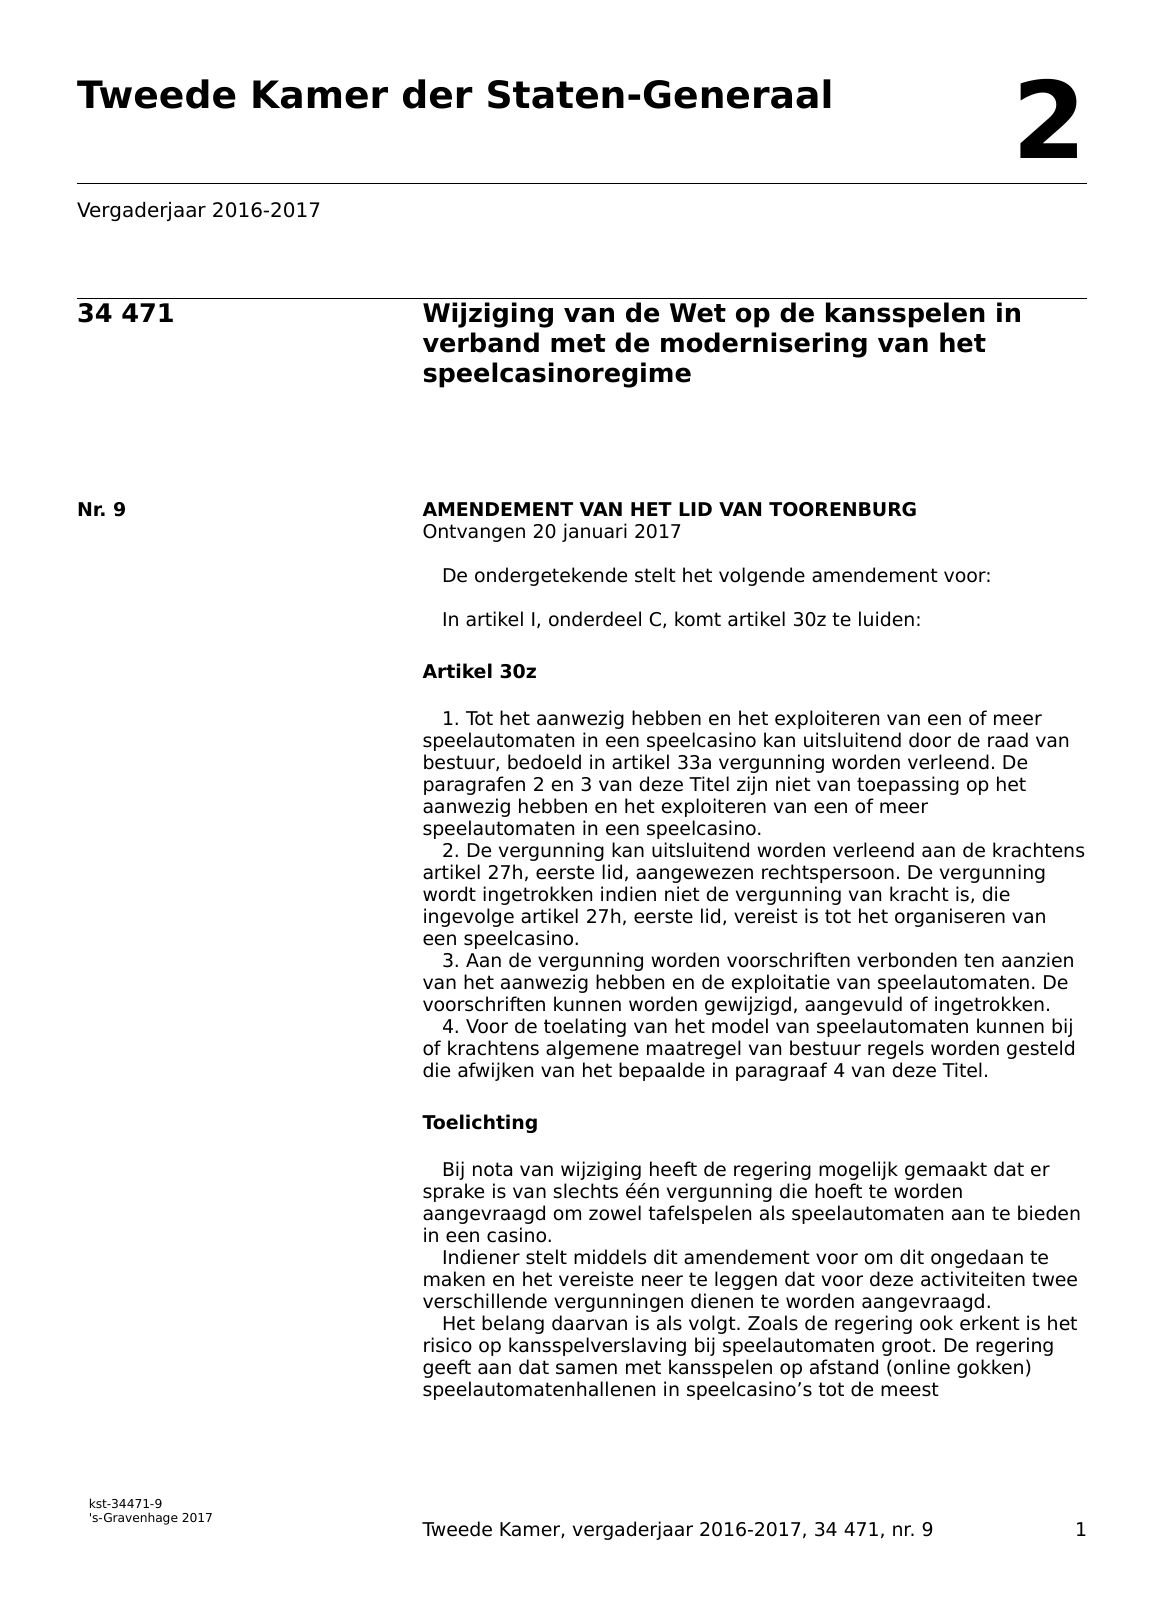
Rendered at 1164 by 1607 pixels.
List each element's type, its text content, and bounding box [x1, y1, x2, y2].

text 2. De vergunning kan uitsluitend worden verleend aan de krachtens artikel 27h, eerste lid, aangewezen rechtspersoon. De vergunning wordt ingetrokken indien niet de vergunning van kracht is, die ingevolge artikel 27h, eerste lid, vereist is tot het organiseren van een speelcasino. [422, 840, 1087, 950]
text 1. Tot het aanwezig hebben en het exploiteren van een of meer speelautomaten in een speelcasino kan uitsluitend door de raad van bestuur, bedoeld in artikel 33a vergunning worden verleend. De paragrafen 2 en 3 van deze Titel zijn niet van toepassing op het aanwezig hebben en het exploiteren van een of meer speelautomaten in een speelcasino. [422, 708, 1087, 840]
text In artikel I, onderdeel C, komt artikel 30z te luiden: [422, 609, 1087, 631]
text Ontvangen 20 januari 2017 [422, 521, 1087, 543]
text kst-34471-9 [88, 1497, 323, 1511]
text 3. Aan de vergunning worden voorschriften verbonden ten aanzien van het aanwezig hebben en de exploitatie van speelautomaten. De voorschriften kunnen worden gewijzigd, aangevuld of ingetrokken. [422, 950, 1087, 1016]
subtitle Artikel 30z [422, 661, 1087, 683]
table_header Tweede Kamer der Staten-Generaal [77, 59, 886, 183]
subtitle Toelichting [422, 1112, 1087, 1134]
text Het belang daarvan is als volgt. Zoals de regering ook erkent is het risico op kansspelverslaving bij speelautomaten groot. De regering geeft aan dat samen met kansspelen op afstand (online gokken) speelautomatenhallenen in speelcasino’s tot de meest [422, 1313, 1087, 1401]
subtitle Nr. 9 AMENDEMENT VAN HET LID VAN TOORENBURG [77, 499, 1087, 521]
table_cell Vergaderjaar 2016-2017 [77, 184, 1087, 298]
table_header 2 [886, 59, 1087, 183]
text De ondergetekende stelt het volgende amendement voor: [422, 565, 1087, 587]
text Bij nota van wijziging heeft de regering mogelijk gemaakt dat er sprake is van slechts één vergunning die hoeft te worden aangevraagd om zowel tafelspelen als speelautomaten aan te bieden in een casino. [422, 1159, 1087, 1247]
subtitle 34 471 Wijziging van de Wet op de kansspelen in verband met de modernisering van het speelcasinoregime [77, 299, 1087, 388]
text 4. Voor de toelating van het model van speelautomaten kunnen bij of krachtens algemene maatregel van bestuur regels worden gesteld die afwijken van het bepaalde in paragraaf 4 van deze Titel. [422, 1016, 1087, 1082]
text Indiener stelt middels dit amendement voor om dit ongedaan te maken en het vereiste neer te leggen dat voor deze activiteiten twee verschillende vergunningen dienen te worden aangevraagd. [422, 1247, 1087, 1313]
text 's-Gravenhage 2017 [88, 1511, 323, 1525]
